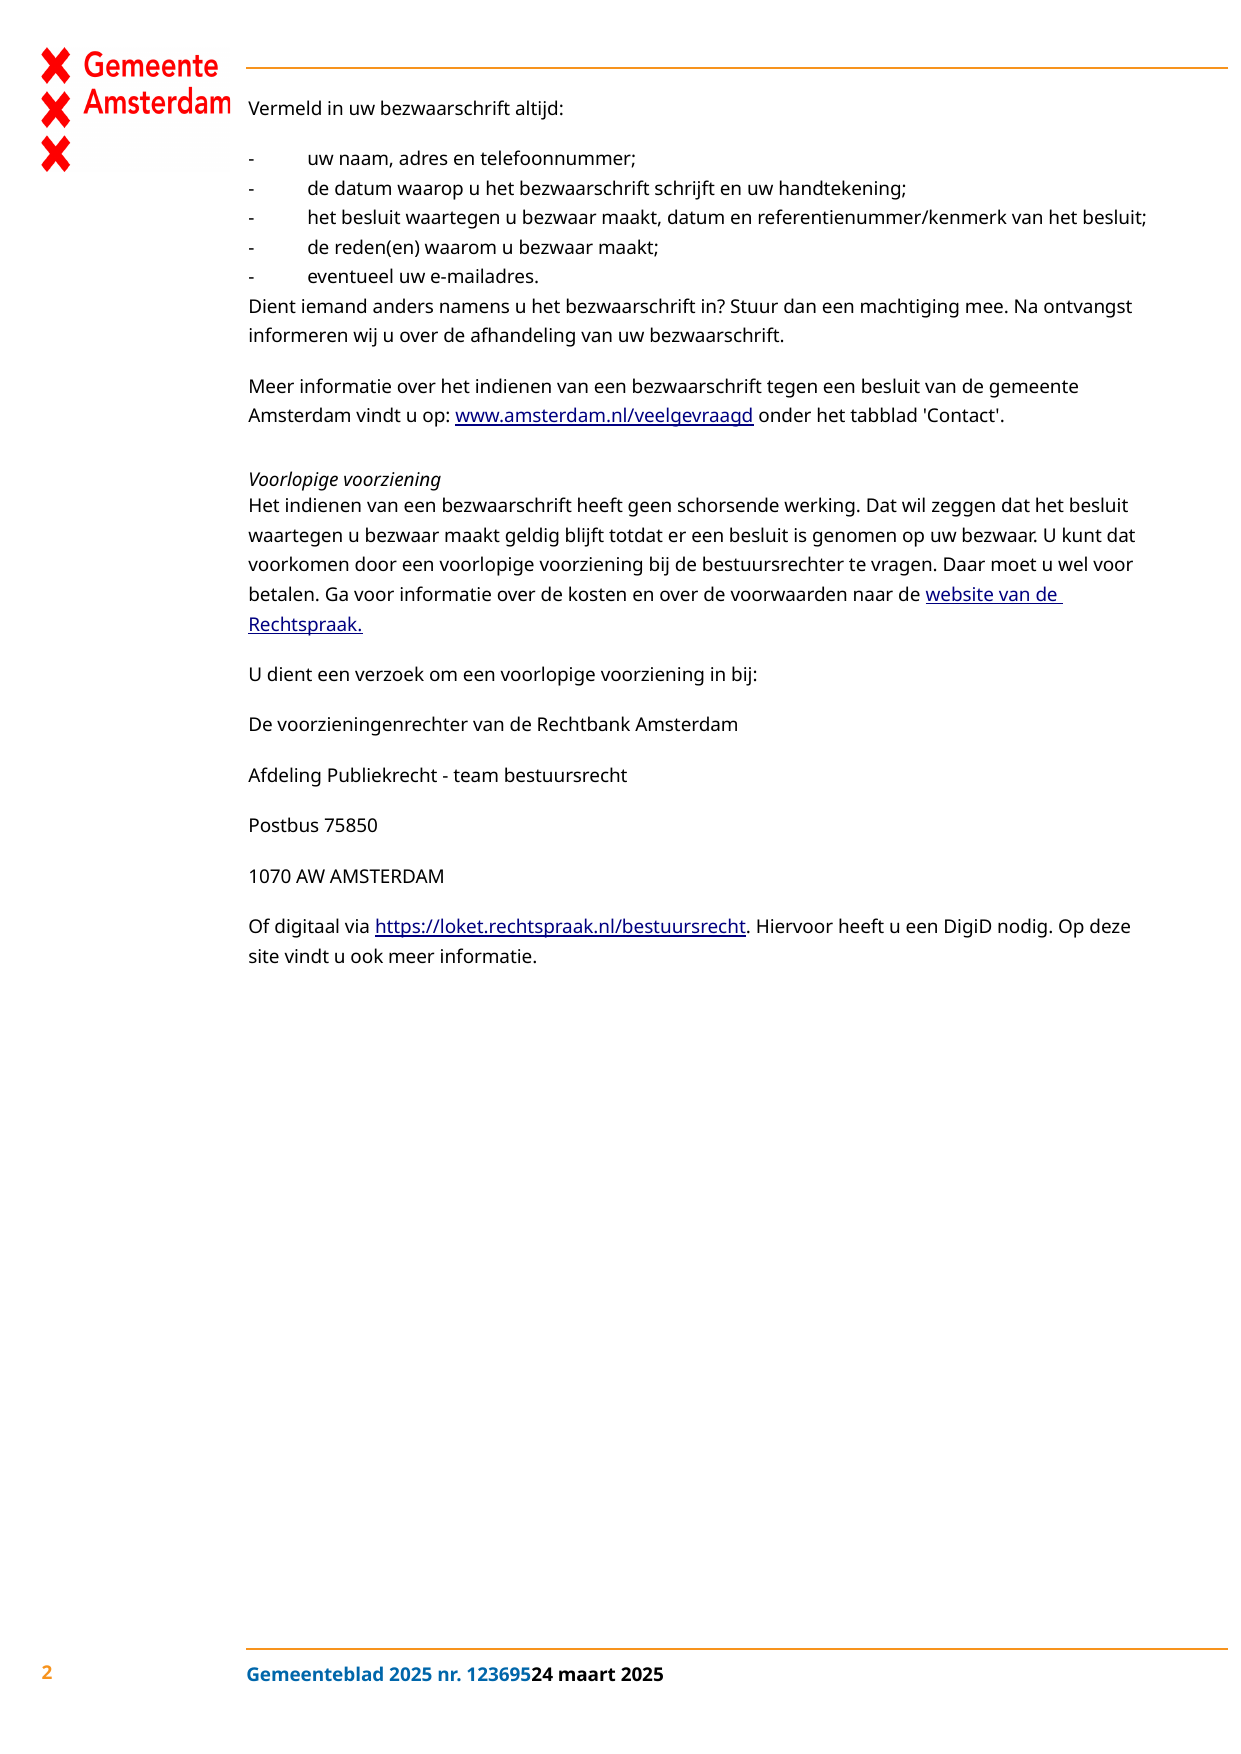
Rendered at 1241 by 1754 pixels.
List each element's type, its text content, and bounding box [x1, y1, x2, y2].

text Dient iemand anders namens u het bezwaarschrift in? Stuur dan een machtiging mee. Na ontvangst informeren wij u over de afhandeling van uw bezwaarschrift. [248, 293, 1152, 348]
text U dient een verzoek om een voorlopige voorziening in bij: [248, 661, 1152, 687]
list eventueel uw e-mailadres. [248, 263, 1152, 289]
text Postbus 75850 [248, 812, 1152, 838]
text 1070 AW AMSTERDAM [248, 863, 1152, 888]
text Meer informatie over het indienen van een bezwaarschrift tegen een besluit van de gemeente Amsterdam vindt u op: www.amsterdam.nl/veelgevraagd onder het tabblad 'Contact'. [248, 373, 1152, 428]
text Het indienen van een bezwaarschrift heeft geen schorsende werking. Dat wil zeggen dat het besluit waartegen u bezwaar maakt geldig blijft totdat er een besluit is genomen op uw bezwaar. U kunt dat voorkomen door een voorlopige voorziening bij de bestuursrechter te vragen. Daar moet u wel voor betalen. Ga voor informatie over de kosten en over de voorwaarden naar de website van de Rechtspraak. [248, 492, 1152, 636]
list de datum waarop u het bezwaarschrift schrijft en uw handtekening; [248, 175, 1152, 201]
list de reden(en) waarom u bezwaar maakt; [248, 234, 1152, 260]
text Vermeld in uw bezwaarschrift altijd: [248, 95, 1152, 121]
picture [41, 47, 231, 172]
text De voorzieningenrechter van de Rechtbank Amsterdam [248, 712, 1152, 737]
text Of digitaal via https://loket.rechtspraak.nl/bestuursrecht. Hiervoor heeft u een DigiD nodig. Op deze site vindt u ook meer informatie. [248, 913, 1152, 968]
text Voorlopige voorziening [248, 467, 1152, 492]
list het besluit waartegen u bezwaar maakt, datum en referentienummer/kenmerk van het besluit; [248, 204, 1152, 230]
text Afdeling Publiekrecht - team bestuursrecht [248, 762, 1152, 788]
list uw naam, adres en telefoonnummer; [248, 145, 1152, 171]
